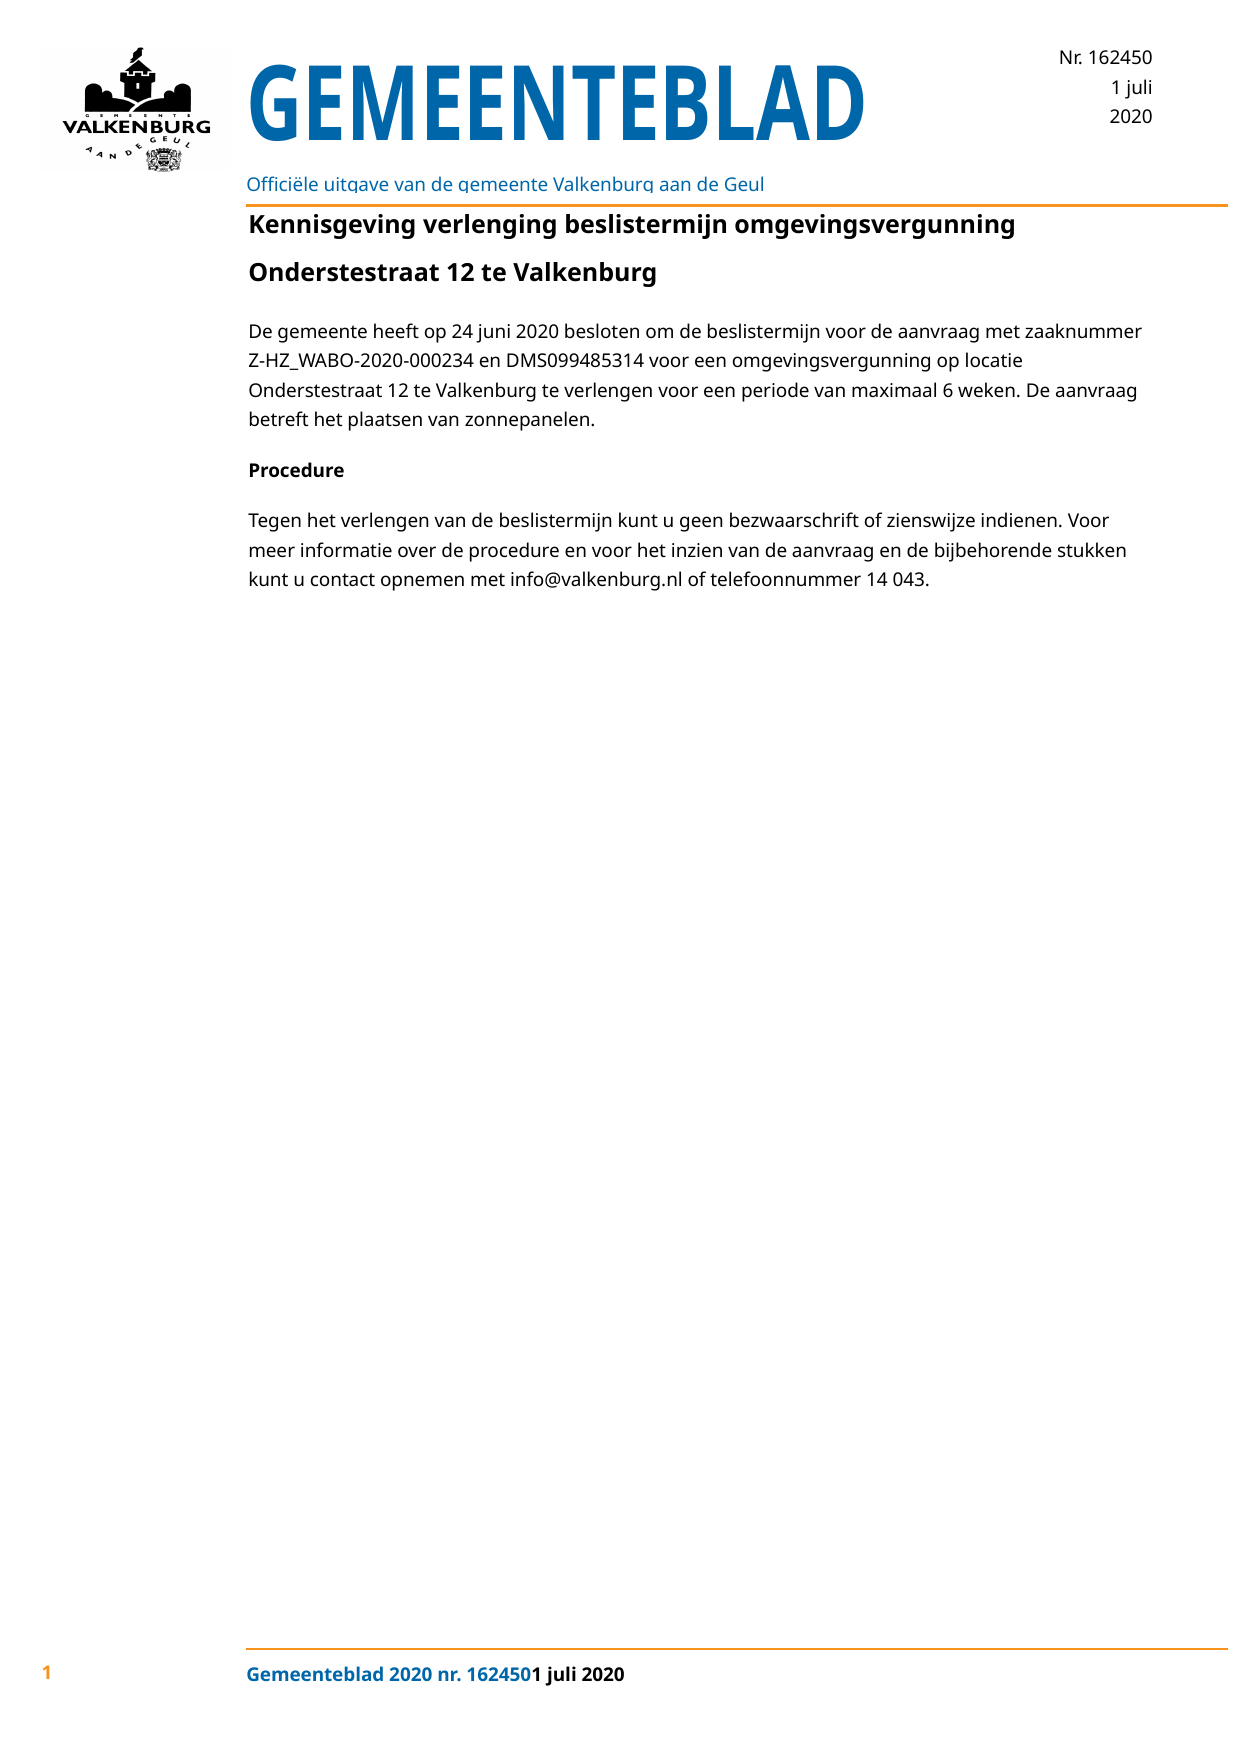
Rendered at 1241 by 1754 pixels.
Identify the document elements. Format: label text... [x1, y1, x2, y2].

picture [41, 47, 231, 172]
text Tegen het verlengen van de beslistermijn kunt u geen bezwaarschrift of zienswijze indienen. Voor meer informatie over de procedure en voor het inzien van de aanvraag en de bijbehorende stukken kunt u contact opnemen met info@valkenburg.nl of telefoonnummer 14 043. [248, 507, 1152, 592]
text Procedure [248, 457, 1152, 483]
text De gemeente heeft op 24 juni 2020 besloten om de beslistermijn voor de aanvraag met zaaknummer Z-HZ_WABO-2020-000234 en DMS099485314 voor een omgevingsvergunning op locatie Onderstestraat 12 te Valkenburg te verlengen voor een periode van maximaal 6 weken. De aanvraag betreft het plaatsen van zonnepanelen. [248, 318, 1152, 432]
text Kennisgeving verlenging beslistermijn omgevingsvergunning Onderstestraat 12 te Valkenburg [248, 207, 1152, 288]
